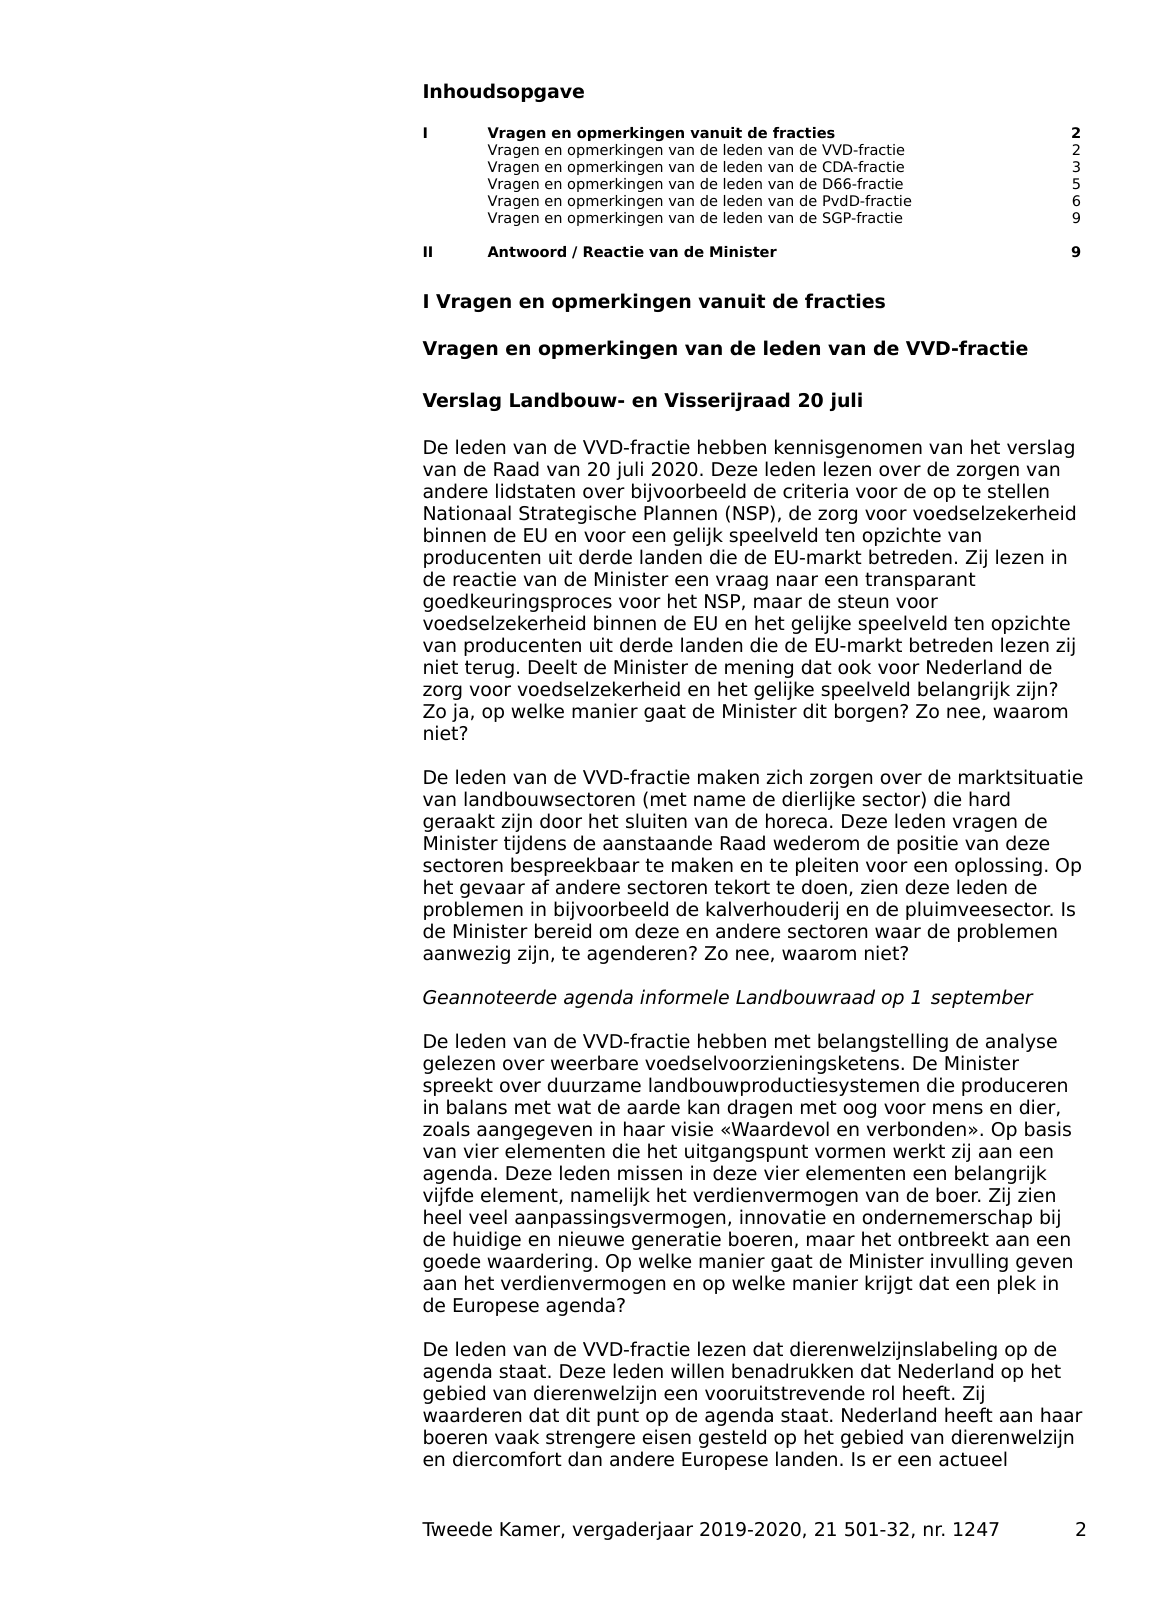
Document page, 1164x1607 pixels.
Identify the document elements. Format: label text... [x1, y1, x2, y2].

subtitle Geannoteerde agenda informele Landbouwraad op 1 september [422, 987, 1087, 1009]
table_cell Vragen en opmerkingen van de leden van de PvdD-fractie [481, 193, 1013, 210]
table_cell [422, 227, 481, 244]
table_header I [422, 125, 481, 142]
text De leden van de VVD-fractie hebben kennisgenomen van het verslag van de Raad van 20 juli 2020. Deze leden lezen over de zorgen van andere lidstaten over bijvoorbeeld de criteria voor de op te stellen Nationaal Strategische Plannen (NSP), de zorg voor voedselzekerheid binnen de EU en voor een gelijk speelveld ten opzichte van producenten uit derde landen die de EU-markt betreden. Zij lezen in de reactie van de Minister een vraag naar een transparant goedkeuringsproces voor het NSP, maar de steun voor voedselzekerheid binnen de EU en het gelijke speelveld ten opzichte van producenten uit derde landen die de EU-markt betreden lezen zij niet terug. Deelt de Minister de mening dat ook voor Nederland de zorg voor voedselzekerheid en het gelijke speelveld belangrijk zijn? Zo ja, op welke manier gaat de Minister dit borgen? Zo nee, waarom niet? [422, 437, 1087, 744]
table_cell [422, 142, 481, 159]
text De leden van de VVD-fractie lezen dat dierenwelzijnslabeling op de agenda staat. Deze leden willen benadrukken dat Nederland op het gebied van dierenwelzijn een vooruitstrevende rol heeft. Zij waarderen dat dit punt op de agenda staat. Nederland heeft aan haar boeren vaak strengere eisen gesteld op het gebied van dierenwelzijn en diercomfort dan andere Europese landen. Is er een actueel [422, 1339, 1087, 1471]
table_cell Antwoord / Reactie van de Minister [481, 244, 1013, 261]
table_cell [481, 227, 1013, 244]
table_header Vragen en opmerkingen vanuit de fracties [481, 125, 1013, 142]
table_cell Vragen en opmerkingen van de leden van de D66-fractie [481, 176, 1013, 193]
table_cell 9 [1013, 244, 1087, 261]
subtitle I Vragen en opmerkingen vanuit de fracties [422, 291, 1087, 313]
table_cell 3 [1013, 159, 1087, 176]
table_cell 5 [1013, 176, 1087, 193]
table_cell [1013, 227, 1087, 244]
subtitle Verslag Landbouw- en Visserijraad 20 juli [422, 390, 1087, 412]
table_cell Vragen en opmerkingen van de leden van de VVD-fractie [481, 142, 1013, 159]
table_cell 6 [1013, 193, 1087, 210]
table_cell 9 [1013, 210, 1087, 227]
table_cell 2 [1013, 142, 1087, 159]
subtitle Vragen en opmerkingen van de leden van de VVD-fractie [422, 338, 1087, 360]
table_cell Vragen en opmerkingen van de leden van de SGP-fractie [481, 210, 1013, 227]
table_cell [422, 176, 481, 193]
table_cell [422, 210, 481, 227]
table_cell II [422, 244, 481, 261]
subtitle Inhoudsopgave [422, 81, 1087, 103]
table_cell [422, 159, 481, 176]
table_cell [422, 193, 481, 210]
table_header 2 [1013, 125, 1087, 142]
text De leden van de VVD-fractie hebben met belangstelling de analyse gelezen over weerbare voedselvoorzieningsketens. De Minister spreekt over duurzame landbouwproductiesystemen die produceren in balans met wat de aarde kan dragen met oog voor mens en dier, zoals aangegeven in haar visie «Waardevol en verbonden». Op basis van vier elementen die het uitgangspunt vormen werkt zij aan een agenda. Deze leden missen in deze vier elementen een belangrijk vijfde element, namelijk het verdienvermogen van de boer. Zij zien heel veel aanpassingsvermogen, innovatie en ondernemerschap bij de huidige en nieuwe generatie boeren, maar het ontbreekt aan een goede waardering. Op welke manier gaat de Minister invulling geven aan het verdienvermogen en op welke manier krijgt dat een plek in de Europese agenda? [422, 1031, 1087, 1317]
text De leden van de VVD-fractie maken zich zorgen over de marktsituatie van landbouwsectoren (met name de dierlijke sector) die hard geraakt zijn door het sluiten van de horeca. Deze leden vragen de Minister tijdens de aanstaande Raad wederom de positie van deze sectoren bespreekbaar te maken en te pleiten voor een oplossing. Op het gevaar af andere sectoren tekort te doen, zien deze leden de problemen in bijvoorbeeld de kalverhouderij en de pluimveesector. Is de Minister bereid om deze en andere sectoren waar de problemen aanwezig zijn, te agenderen? Zo nee, waarom niet? [422, 767, 1087, 964]
table_cell Vragen en opmerkingen van de leden van de CDA-fractie [481, 159, 1013, 176]
